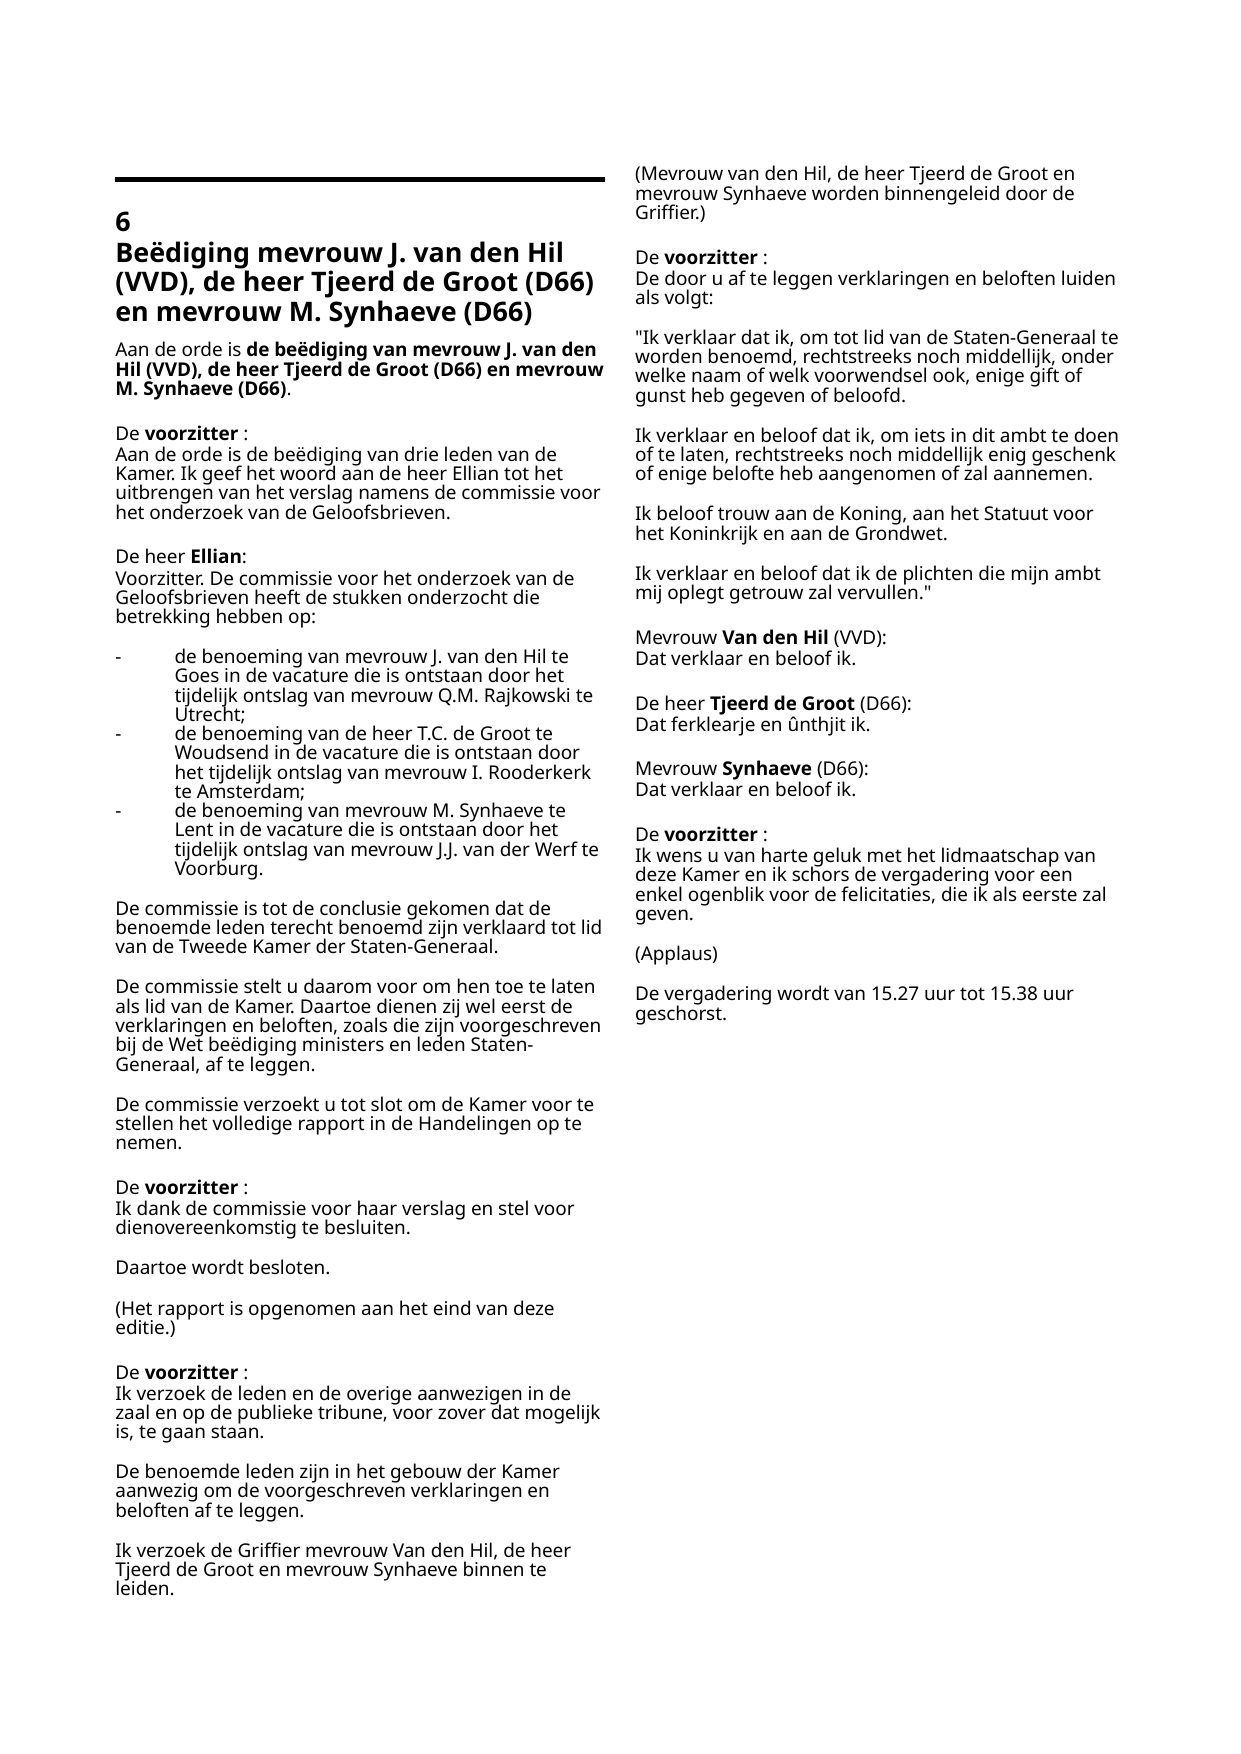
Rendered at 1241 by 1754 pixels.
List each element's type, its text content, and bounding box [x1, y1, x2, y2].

text Ik beloof trouw aan de Koning, aan het Statuut voor het Koninkrijk en aan de Grondwet. [635, 505, 1125, 544]
text Ik dank de commissie voor haar verslag en stel voor dienovereenkomstig te besluiten. [115, 1200, 605, 1238]
text Mevrouw Van den Hil (VVD): [635, 624, 1125, 650]
text De voorzitter : [635, 244, 1125, 270]
text De commissie verzoekt u tot slot om de Kamer voor te stellen het volledige rapport in de Handelingen op te nemen. [115, 1096, 605, 1153]
text Ik verzoek de leden en de overige aanwezigen in de zaal en op de publieke tribune, voor zover dat mogelijk is, te gaan staan. [115, 1384, 605, 1442]
text (Applaus) [635, 945, 1125, 964]
text Beëdiging mevrouw J. van den Hil (VVD), de heer Tjeerd de Groot (D66) en mevrouw M. Synhaeve (D66) [115, 239, 605, 341]
text (Mevrouw van den Hil, de heer Tjeerd de Groot en mevrouw Synhaeve worden binnengeleid door de Griffier.) [635, 165, 1125, 223]
text De vergadering wordt van 15.27 uur tot 15.38 uur geschorst. [635, 985, 1125, 1024]
text Aan de orde is de beëdiging van mevrouw J. van den Hil (VVD), de heer Tjeerd de Groot (D66) en mevrouw M. Synhaeve (D66). [115, 341, 605, 399]
text Ik verklaar en beloof dat ik, om iets in dit ambt te doen of te laten, rechtstreeks noch middellijk enig geschenk of enige belofte heb aangenomen of zal aannemen. [635, 427, 1125, 484]
text (Het rapport is opgenomen aan het eind van deze editie.) [115, 1299, 605, 1338]
text Ik verzoek de Griffier mevrouw Van den Hil, de heer Tjeerd de Groot en mevrouw Synhaeve binnen te leiden. [115, 1542, 605, 1599]
text De heer Tjeerd de Groot (D66): [635, 690, 1125, 716]
text Dat ferklearje en ûnthjit ik. [635, 716, 1125, 735]
text Dat verklaar en beloof ik. [635, 650, 1125, 669]
text De commissie is tot de conclusie gekomen dat de benoemde leden terecht benoemd zijn verklaard tot lid van de Tweede Kamer der Staten-Generaal. [115, 900, 605, 958]
text "Ik verklaar dat ik, om tot lid van de Staten-Generaal te worden benoemd, rechtstreeks noch middellijk, onder welke naam of welk voorwendsel ook, enige gift of gunst heb gegeven of beloofd. [635, 329, 1125, 406]
text Aan de orde is de beëdiging van drie leden van de Kamer. Ik geef het woord aan de heer Ellian tot het uitbrengen van het verslag namens de commissie voor het onderzoek van de Geloofsbrieven. [115, 446, 605, 523]
text Ik verklaar en beloof dat ik de plichten die mijn ambt mij oplegt getrouw zal vervullen." [635, 564, 1125, 603]
list de benoeming van mevrouw J. van den Hil te Goes in de vacature die is ontstaan door het tijdelijk ontslag van mevrouw Q.M. Rajkowski te Utrecht; [115, 648, 605, 725]
text De voorzitter : [115, 1174, 605, 1200]
text Daartoe wordt besloten. [115, 1259, 605, 1279]
text Dat verklaar en beloof ik. [635, 781, 1125, 801]
text De voorzitter : [635, 821, 1125, 847]
text De voorzitter : [115, 420, 605, 446]
text 6 [115, 203, 605, 239]
list de benoeming van mevrouw M. Synhaeve te Lent in de vacature die is ontstaan door het tijdelijk ontslag van mevrouw J.J. van der Werf te Voorburg. [115, 802, 605, 879]
list de benoeming van de heer T.C. de Groot te Woudsend in de vacature die is ontstaan door het tijdelijk ontslag van mevrouw I. Rooderkerk te Amsterdam; [115, 725, 605, 802]
text De commissie stelt u daarom voor om hen toe te laten als lid van de Kamer. Daartoe dienen zij wel eerst de verklaringen en beloften, zoals die zijn voorgeschreven bij de Wet beëdiging ministers en leden Staten-Generaal, af te leggen. [115, 978, 605, 1075]
text De voorzitter : [115, 1359, 605, 1384]
text De benoemde leden zijn in het gebouw der Kamer aanwezig om de voorgeschreven verklaringen en beloften af te leggen. [115, 1463, 605, 1521]
text De door u af te leggen verklaringen en beloften luiden als volgt: [635, 270, 1125, 308]
text Ik wens u van harte geluk met het lidmaatschap van deze Kamer en ik schors de vergadering voor een enkel ogenblik voor de felicitaties, die ik als eerste zal geven. [635, 847, 1125, 924]
text Voorzitter. De commissie voor het onderzoek van de Geloofsbrieven heeft de stukken onderzocht die betrekking hebben op: [115, 569, 605, 627]
text Mevrouw Synhaeve (D66): [635, 756, 1125, 781]
text De heer Ellian: [115, 544, 605, 569]
